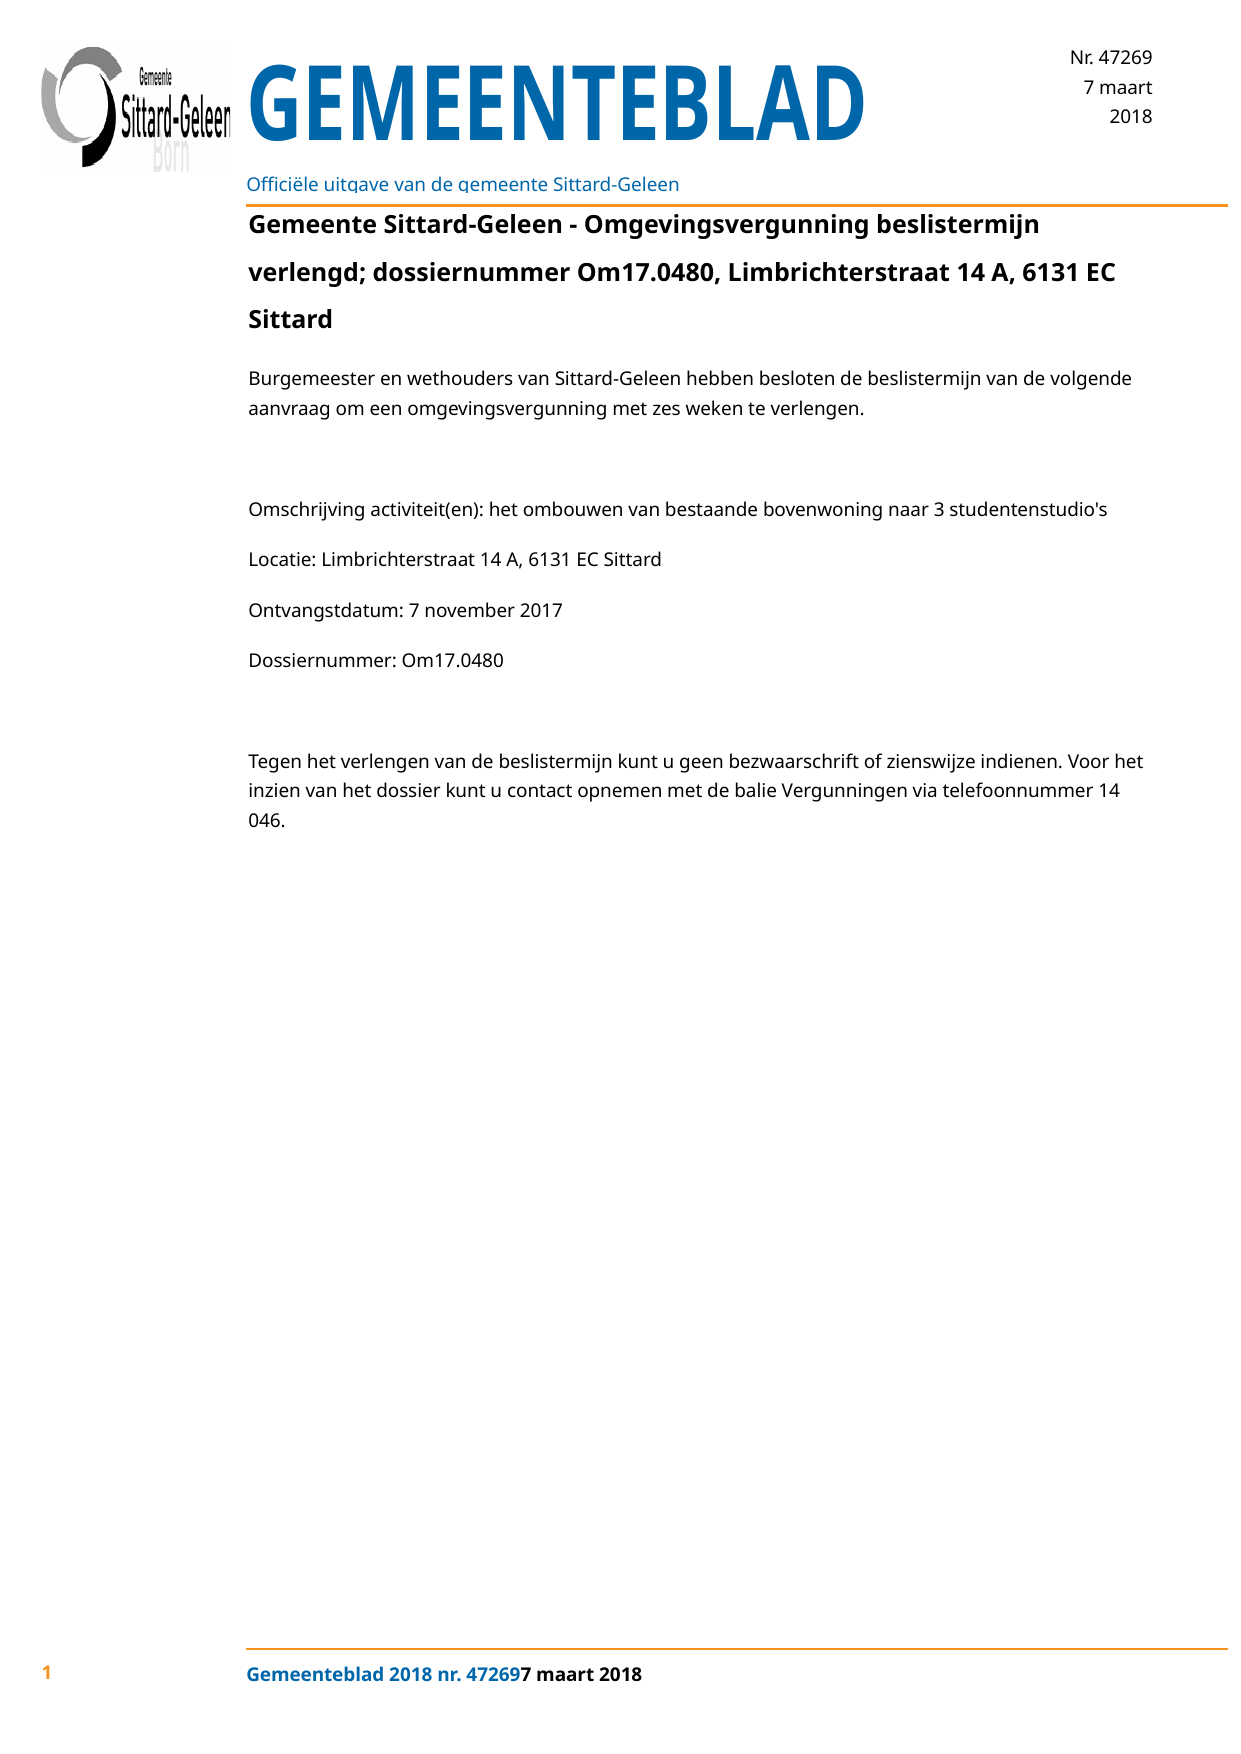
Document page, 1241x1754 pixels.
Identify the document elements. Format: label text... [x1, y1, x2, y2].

text Gemeente Sittard-Geleen - Omgevingsvergunning beslistermijn verlengd; dossiernummer Om17.0480, Limbrichterstraat 14 A, 6131 EC Sittard [248, 207, 1152, 336]
picture [41, 47, 231, 172]
text Ontvangstdatum: 7 november 2017 [248, 597, 1152, 622]
text Locatie: Limbrichterstraat 14 A, 6131 EC Sittard [248, 546, 1152, 572]
text Burgemeester en wethouders van Sittard-Geleen hebben besloten de beslistermijn van de volgende aanvraag om een omgevingsvergunning met zes weken te verlengen. [248, 366, 1152, 421]
text Omschrijving activiteit(en): het ombouwen van bestaande bovenwoning naar 3 studentenstudio's [248, 496, 1152, 522]
text Dossiernummer: Om17.0480 [248, 647, 1152, 673]
text Tegen het verlengen van de beslistermijn kunt u geen bezwaarschrift of zienswijze indienen. Voor het inzien van het dossier kunt u contact opnemen met de balie Vergunningen via telefoonnummer 14 046. [248, 748, 1152, 833]
